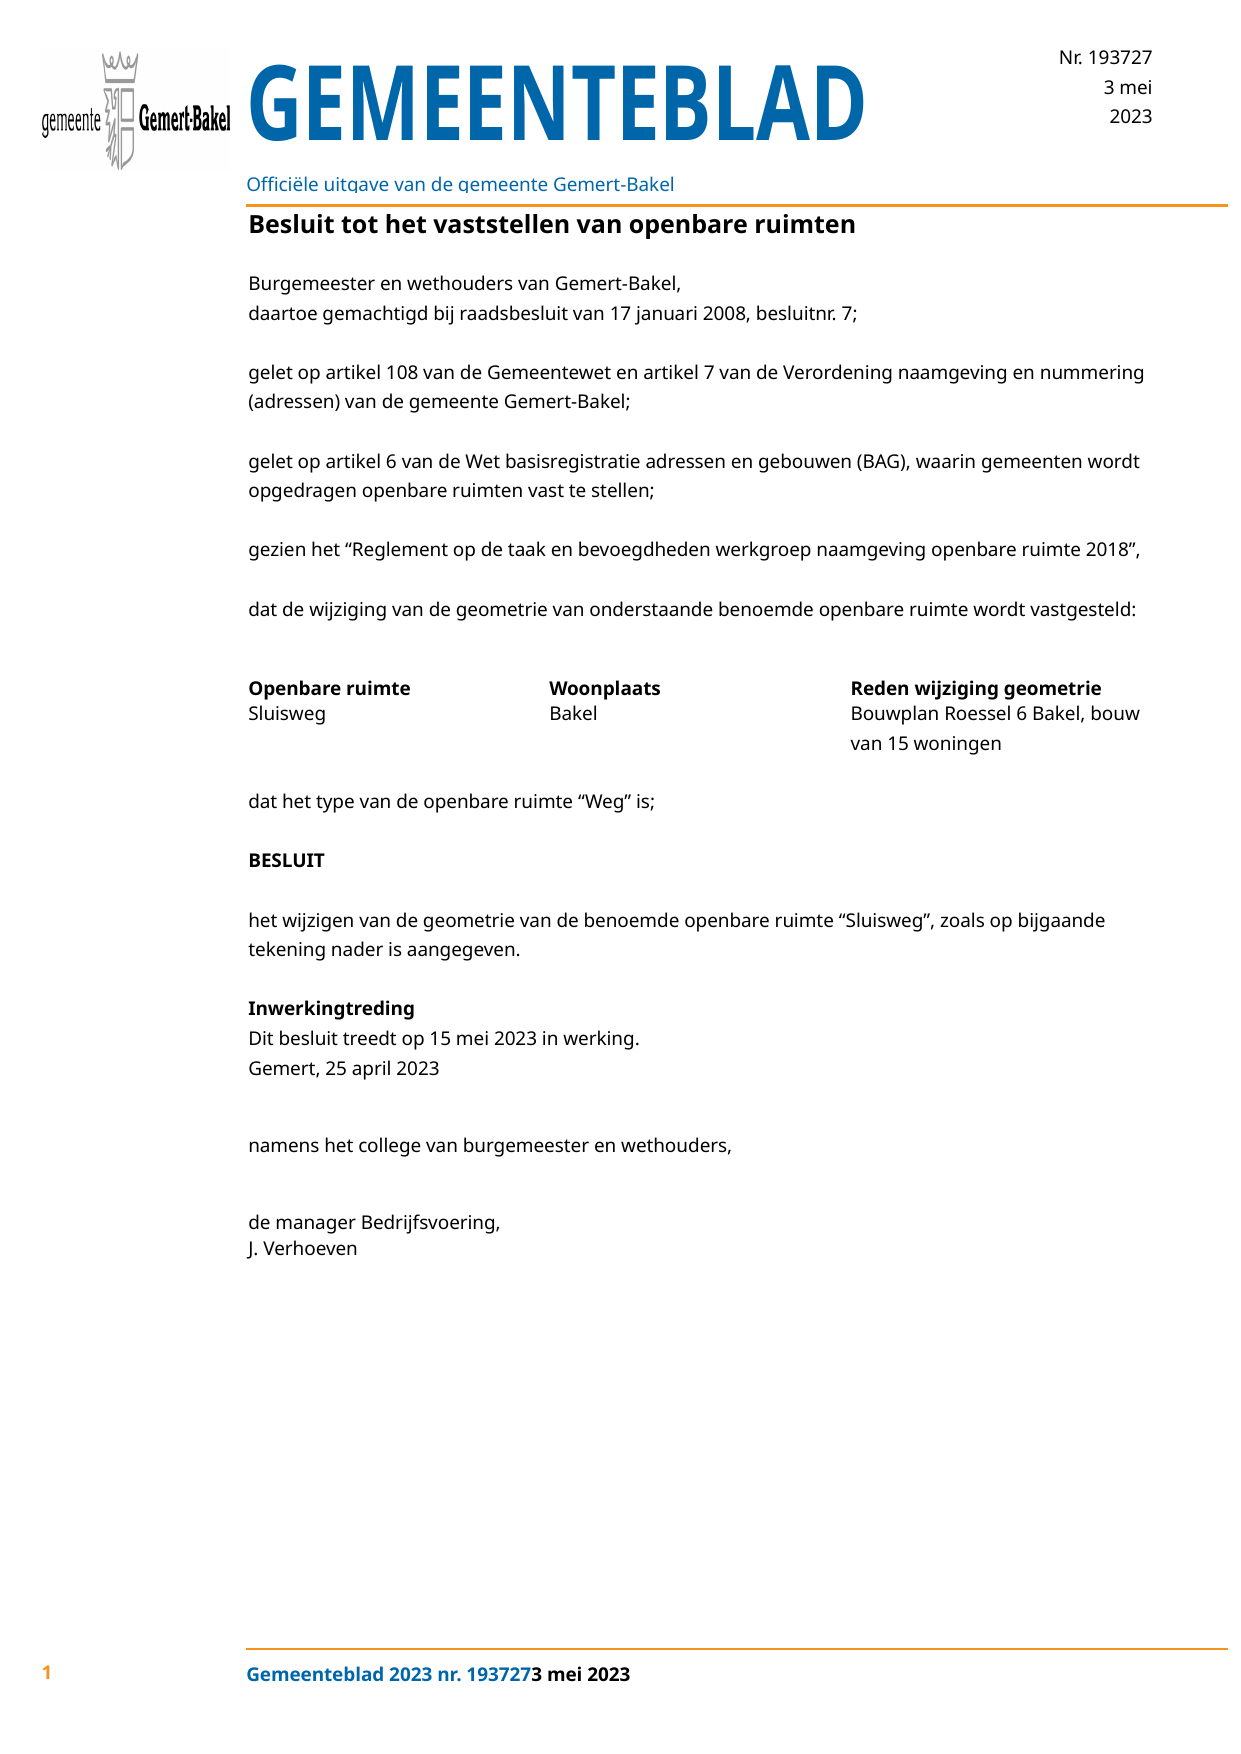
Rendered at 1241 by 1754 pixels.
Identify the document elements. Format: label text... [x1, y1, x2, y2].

text Gemert, 25 april 2023 [248, 1055, 1152, 1081]
text namens het college van burgemeester en wethouders, [248, 1132, 1152, 1158]
text J. Verhoeven [248, 1235, 1152, 1261]
table_cell Sluisweg [248, 700, 549, 756]
text BESLUIT [248, 848, 1152, 873]
text het wijzigen van de geometrie van de benoemde openbare ruimte “Sluisweg”, zoals op bijgaande tekening nader is aangegeven. [248, 907, 1152, 962]
text Besluit tot het vaststellen van openbare ruimten [248, 207, 1152, 241]
table_cell Bakel [549, 700, 850, 756]
text Burgemeester en wethouders van Gemert-Bakel, [248, 270, 1152, 296]
picture [41, 47, 231, 172]
text de manager Bedrijfsvoering, [248, 1209, 1152, 1235]
text Dit besluit treedt op 15 mei 2023 in werking. [248, 1025, 1152, 1051]
text gezien het “Reglement op de taak en bevoegdheden werkgroep naamgeving openbare ruimte 2018”, [248, 537, 1152, 562]
text Inwerkingtreding [248, 996, 1152, 1021]
table_cell Bouwplan Roessel 6 Bakel, bouw van 15 woningen [850, 700, 1152, 756]
text gelet op artikel 108 van de Gemeentewet en artikel 7 van de Verordening naamgeving en nummering (adressen) van de gemeente Gemert-Bakel; [248, 359, 1152, 414]
table_header Woonplaats [549, 675, 850, 700]
text dat de wijziging van de geometrie van onderstaande benoemde openbare ruimte wordt vastgesteld: [248, 596, 1152, 621]
text gelet op artikel 6 van de Wet basisregistratie adressen en gebouwen (BAG), waarin gemeenten wordt opgedragen openbare ruimten vast te stellen; [248, 448, 1152, 503]
table_header Reden wijziging geometrie [850, 675, 1152, 700]
text dat het type van de openbare ruimte “Weg” is; [248, 788, 1152, 814]
text daartoe gemachtigd bij raadsbesluit van 17 januari 2008, besluitnr. 7; [248, 300, 1152, 326]
table_header Openbare ruimte [248, 675, 549, 700]
